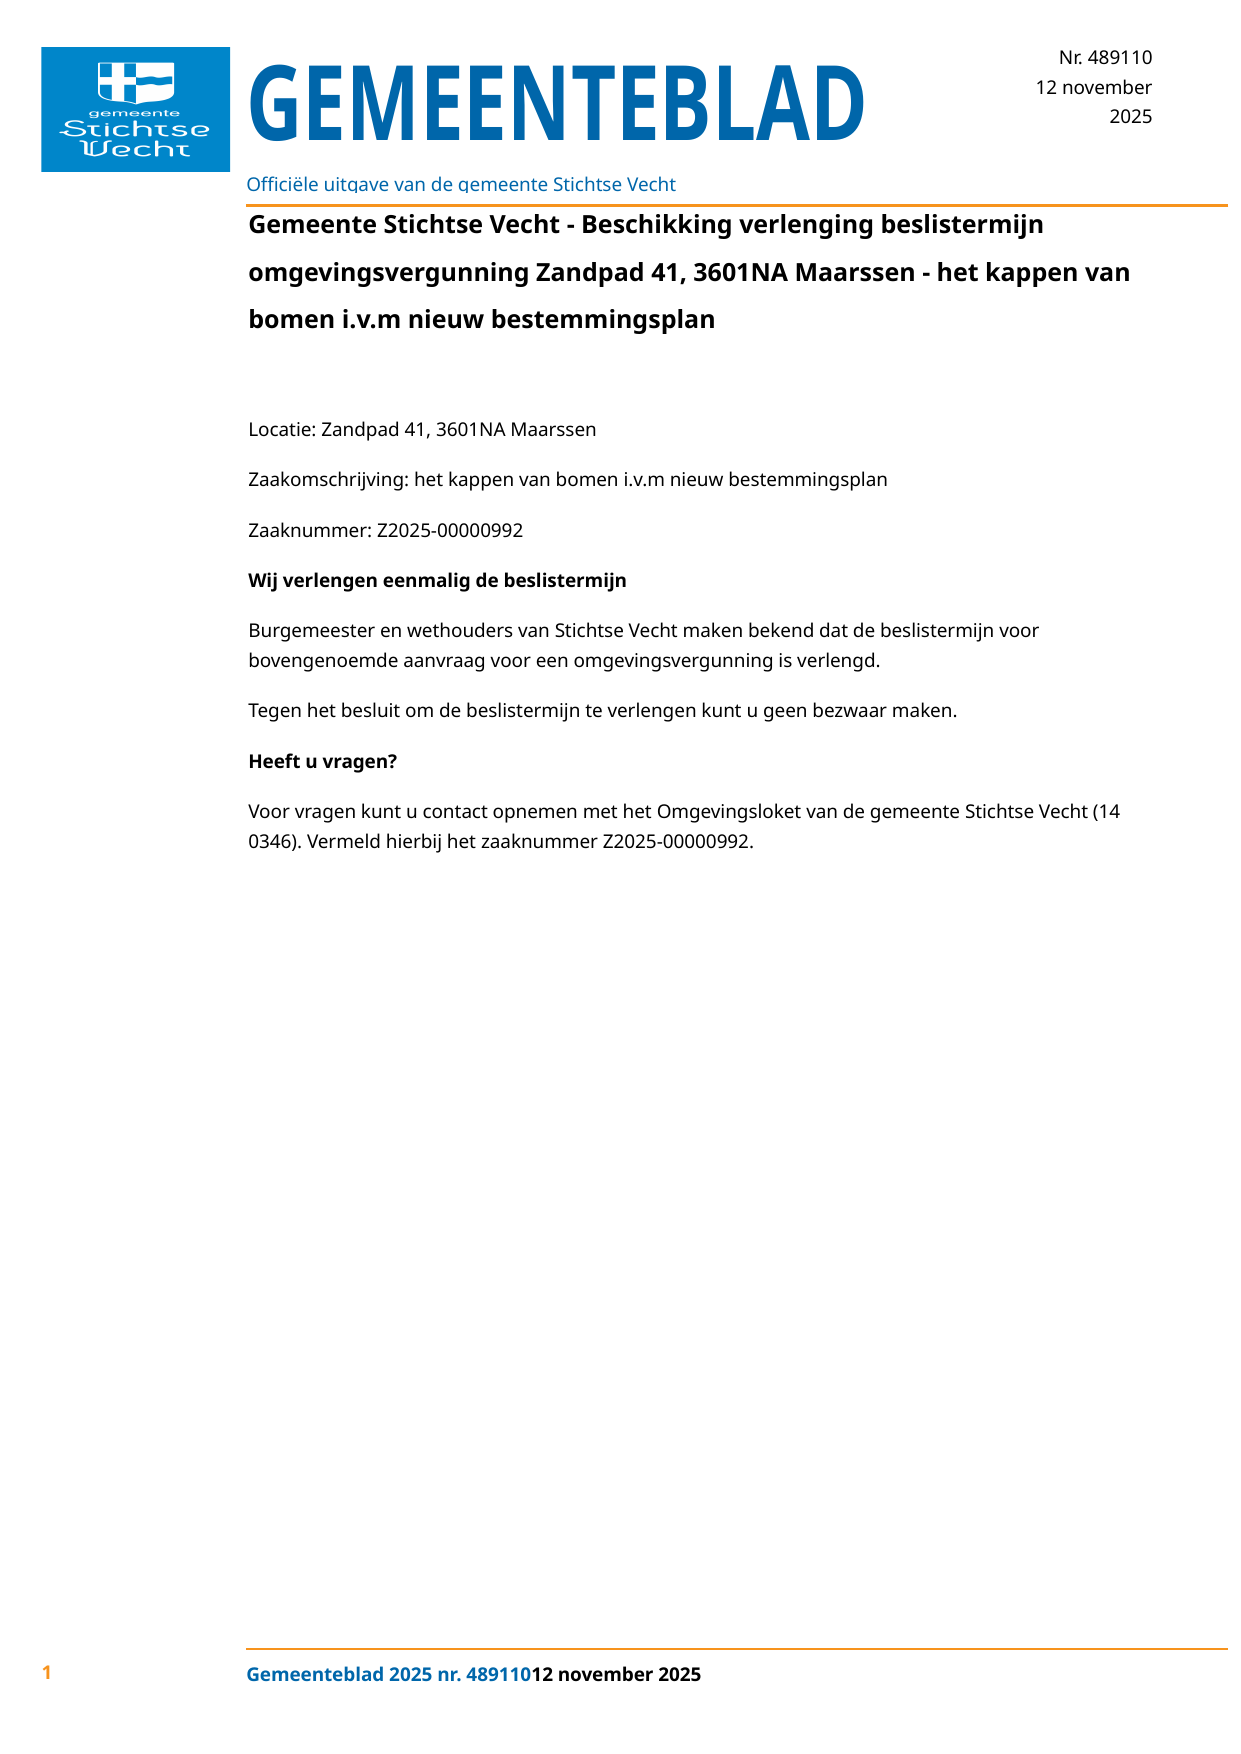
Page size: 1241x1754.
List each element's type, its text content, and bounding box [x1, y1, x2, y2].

text Heeft u vragen? [248, 748, 1152, 774]
text Burgemeester en wethouders van Stichtse Vecht maken bekend dat de beslistermijn voor bovengenoemde aanvraag voor een omgevingsvergunning is verlengd. [248, 618, 1152, 673]
text Zaaknummer: Z2025-00000992 [248, 517, 1152, 542]
text Tegen het besluit om de beslistermijn te verlengen kunt u geen bezwaar maken. [248, 698, 1152, 723]
text Zaakomschrijving: het kappen van bomen i.v.m nieuw bestemmingsplan [248, 466, 1152, 492]
text Wij verlengen eenmalig de beslistermijn [248, 567, 1152, 593]
text Voor vragen kunt u contact opnemen met het Omgevingsloket van de gemeente Stichtse Vecht (14 0346). Vermeld hierbij het zaaknummer Z2025-00000992. [248, 798, 1152, 854]
text Gemeente Stichtse Vecht - Beschikking verlenging beslistermijn omgevingsvergunning Zandpad 41, 3601NA Maarssen - het kappen van bomen i.v.m nieuw bestemmingsplan [248, 207, 1152, 336]
picture [137, 63, 174, 103]
picture [99, 63, 135, 101]
text Locatie: Zandpad 41, 3601NA Maarssen [248, 416, 1152, 442]
